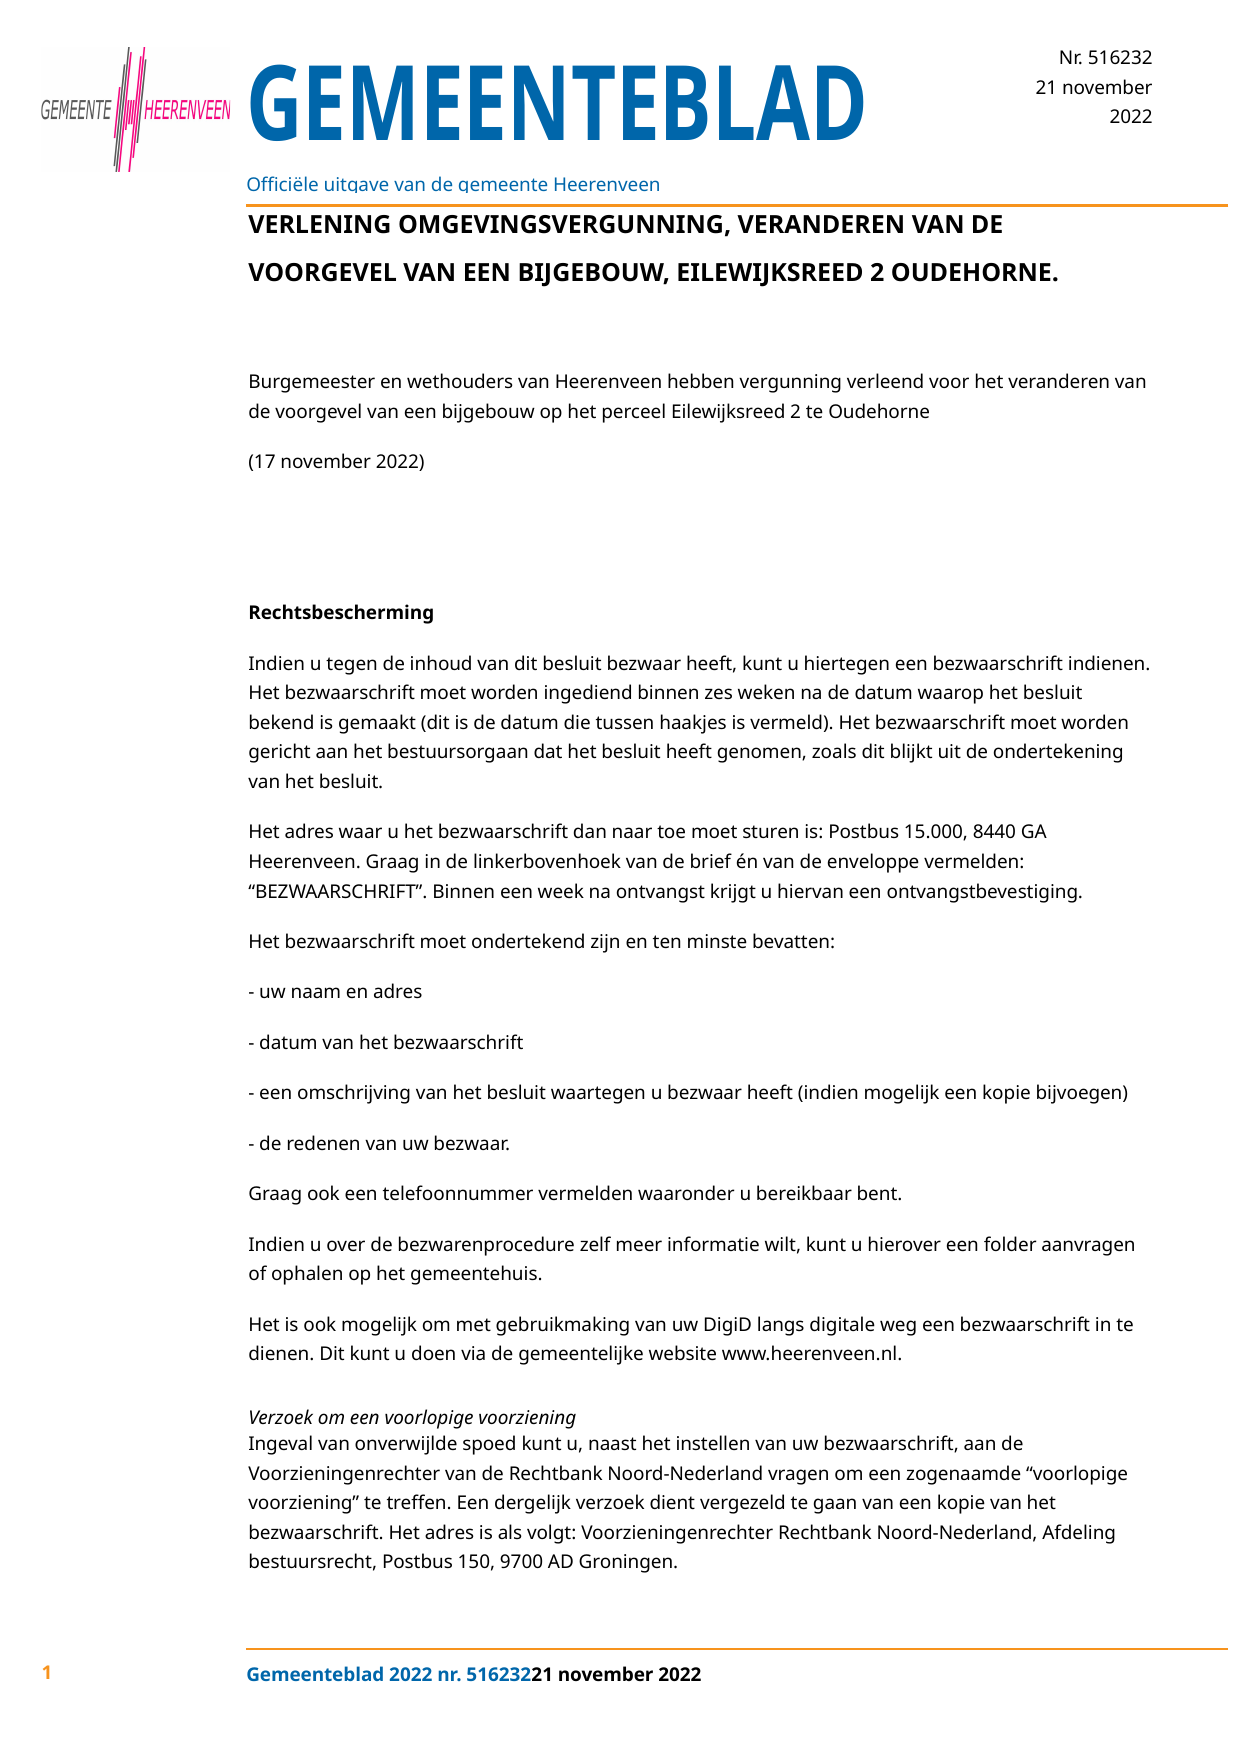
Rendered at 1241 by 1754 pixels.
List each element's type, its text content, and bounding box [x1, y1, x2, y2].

text Het is ook mogelijk om met gebruikmaking van uw DigiD langs digitale weg een bezwaarschrift in te dienen. Dit kunt u doen via de gemeentelijke website www.heerenveen.nl. [248, 1311, 1152, 1366]
text Verzoek om een voorlopige voorziening [248, 1404, 1152, 1430]
text Het adres waar u het bezwaarschrift dan naar toe moet sturen is: Postbus 15.000, 8440 GA Heerenveen. Graag in de linkerbovenhoek van de brief én van de enveloppe vermelden: “BEZWAARSCHRIFT”. Binnen een week na ontvangst krijgt u hiervan een ontvangstbevestiging. [248, 819, 1152, 904]
text (17 november 2022) [248, 448, 1152, 474]
text Het bezwaarschrift moet ondertekend zijn en ten minste bevatten: [248, 928, 1152, 954]
text - datum van het bezwaarschrift [248, 1029, 1152, 1055]
text - een omschrijving van het besluit waartegen u bezwaar heeft (indien mogelijk een kopie bijvoegen) [248, 1079, 1152, 1105]
text Indien u tegen de inhoud van dit besluit bezwaar heeft, kunt u hiertegen een bezwaarschrift indienen. Het bezwaarschrift moet worden ingediend binnen zes weken na de datum waarop het besluit bekend is gemaakt (dit is de datum die tussen haakjes is vermeld). Het bezwaarschrift moet worden gericht aan het bestuursorgaan dat het besluit heeft genomen, zoals dit blijkt uit de ondertekening van het besluit. [248, 650, 1152, 794]
text VERLENING OMGEVINGSVERGUNNING, VERANDEREN VAN DE VOORGEVEL VAN EEN BIJGEBOUW, EILEWIJKSREED 2 OUDEHORNE. [248, 207, 1152, 288]
picture [41, 47, 231, 172]
text Graag ook een telefoonnummer vermelden waaronder u bereikbaar bent. [248, 1180, 1152, 1206]
text Rechtsbescherming [248, 599, 1152, 625]
text - de redenen van uw bezwaar. [248, 1130, 1152, 1156]
text Ingeval van onverwijlde spoed kunt u, naast het instellen van uw bezwaarschrift, aan de Voorzieningenrechter van de Rechtbank Noord-Nederland vragen om een zogenaamde “voorlopige voorziening” te treffen. Een dergelijk verzoek dient vergezeld te gaan van een kopie van het bezwaarschrift. Het adres is als volgt: Voorzieningenrechter Rechtbank Noord-Nederland, Afdeling bestuursrecht, Postbus 150, 9700 AD Groningen. [248, 1430, 1152, 1574]
text Indien u over de bezwarenprocedure zelf meer informatie wilt, kunt u hierover een folder aanvragen of ophalen op het gemeentehuis. [248, 1231, 1152, 1286]
text Burgemeester en wethouders van Heerenveen hebben vergunning verleend voor het veranderen van de voorgevel van een bijgebouw op het perceel Eilewijksreed 2 te Oudehorne [248, 368, 1152, 424]
text - uw naam en adres [248, 979, 1152, 1004]
